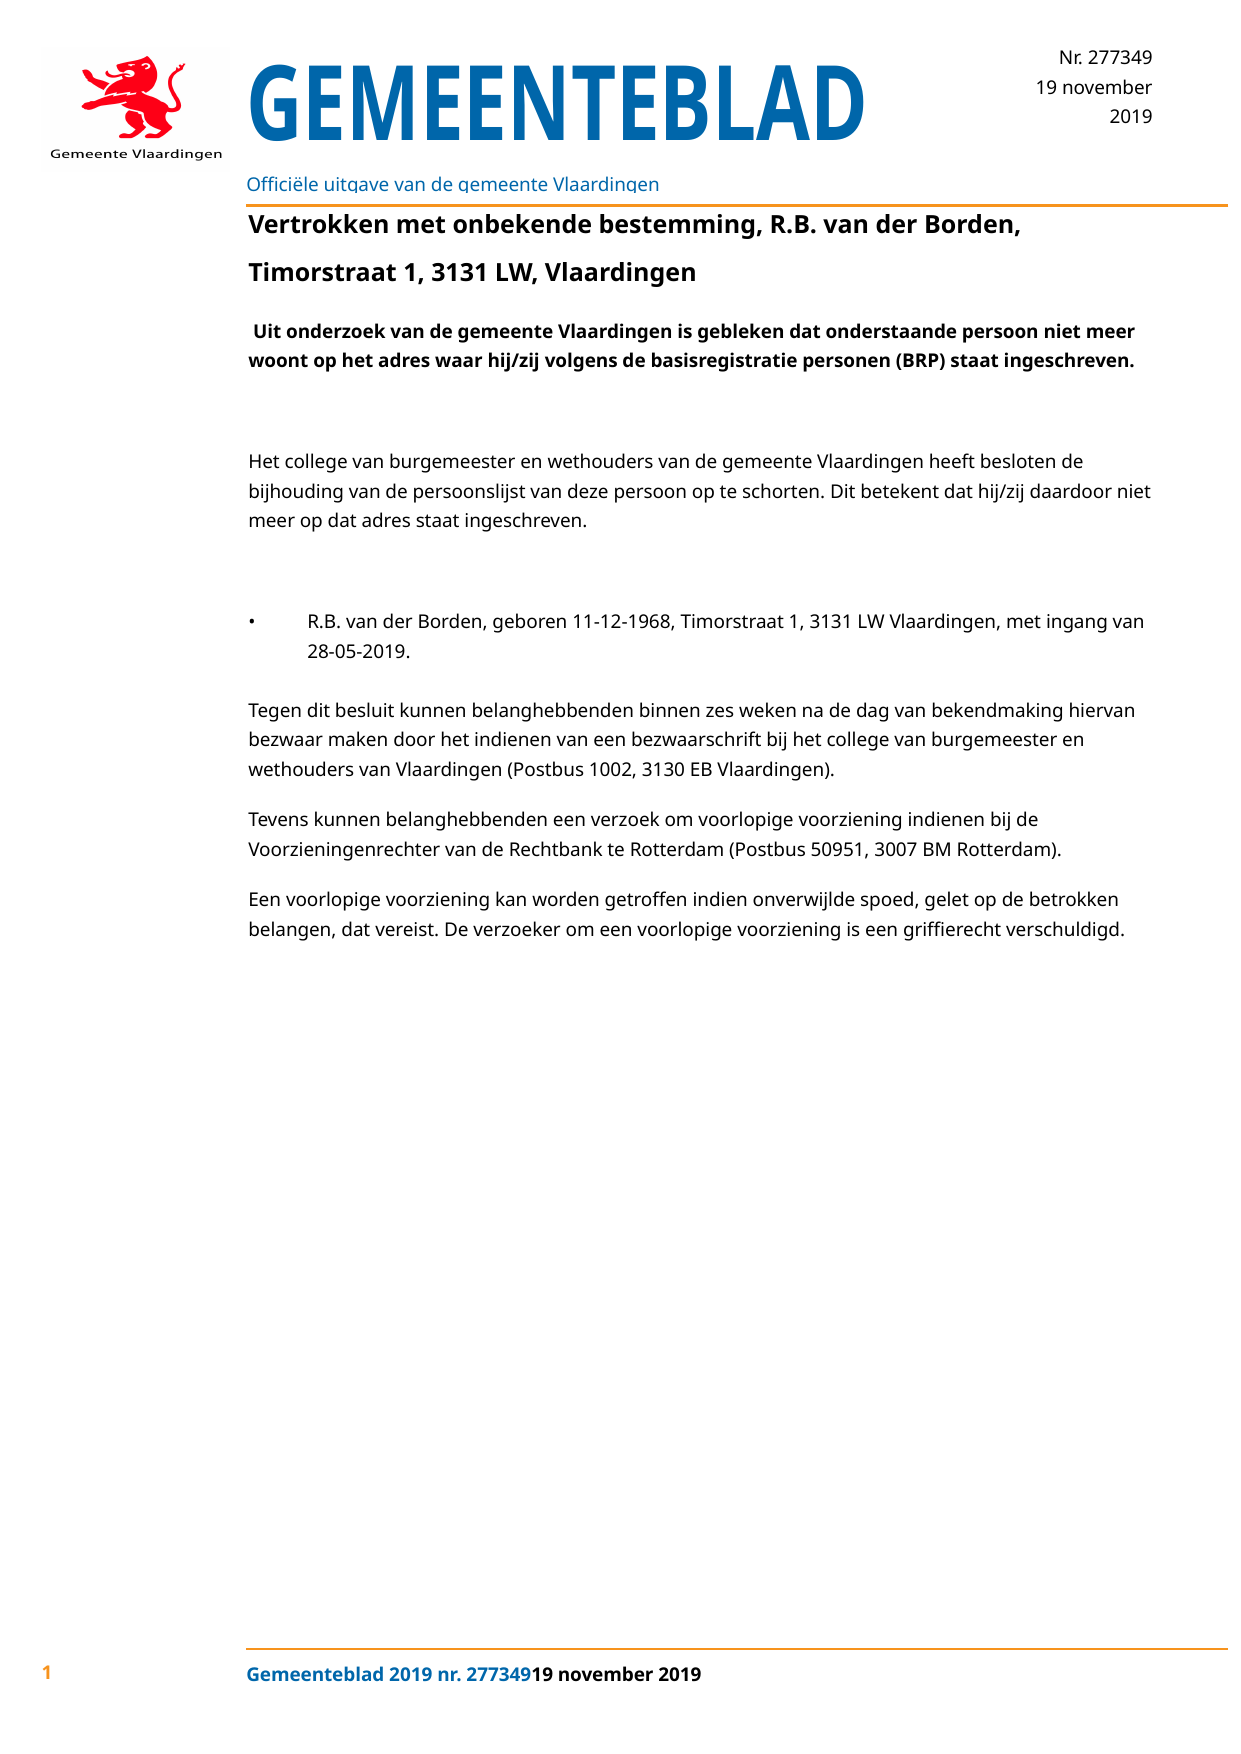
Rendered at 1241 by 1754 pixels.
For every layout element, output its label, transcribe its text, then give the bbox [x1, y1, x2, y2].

list R.B. van der Borden, geboren 11-12-1968, Timorstraat 1, 3131 LW Vlaardingen, met ingang van 28-05-2019. [248, 608, 1152, 664]
picture [41, 47, 231, 172]
text Tevens kunnen belanghebbenden een verzoek om voorlopige voorziening indienen bij de Voorzieningenrechter van de Rechtbank te Rotterdam (Postbus 50951, 3007 BM Rotterdam). [248, 807, 1152, 862]
text Vertrokken met onbekende bestemming, R.B. van der Borden, Timorstraat 1, 3131 LW, Vlaardingen [248, 207, 1152, 288]
text Tegen dit besluit kunnen belanghebbenden binnen zes weken na de dag van bekendmaking hiervan bezwaar maken door het indienen van een bezwaarschrift bij het college van burgemeester en wethouders van Vlaardingen (Postbus 1002, 3130 EB Vlaardingen). [248, 697, 1152, 782]
text Uit onderzoek van de gemeente Vlaardingen is gebleken dat onderstaande persoon niet meer woont op het adres waar hij/zij volgens de basisregistratie personen (BRP) staat ingeschreven. [248, 318, 1152, 373]
text Een voorlopige voorziening kan worden getroffen indien onverwijlde spoed, gelet op de betrokken belangen, dat vereist. De verzoeker om een voorlopige voorziening is een griffierecht verschuldigd. [248, 887, 1152, 942]
text Het college van burgemeester en wethouders van de gemeente Vlaardingen heeft besloten de bijhouding van de persoonslijst van deze persoon op te schorten. Dit betekent dat hij/zij daardoor niet meer op dat adres staat ingeschreven. [248, 448, 1152, 533]
